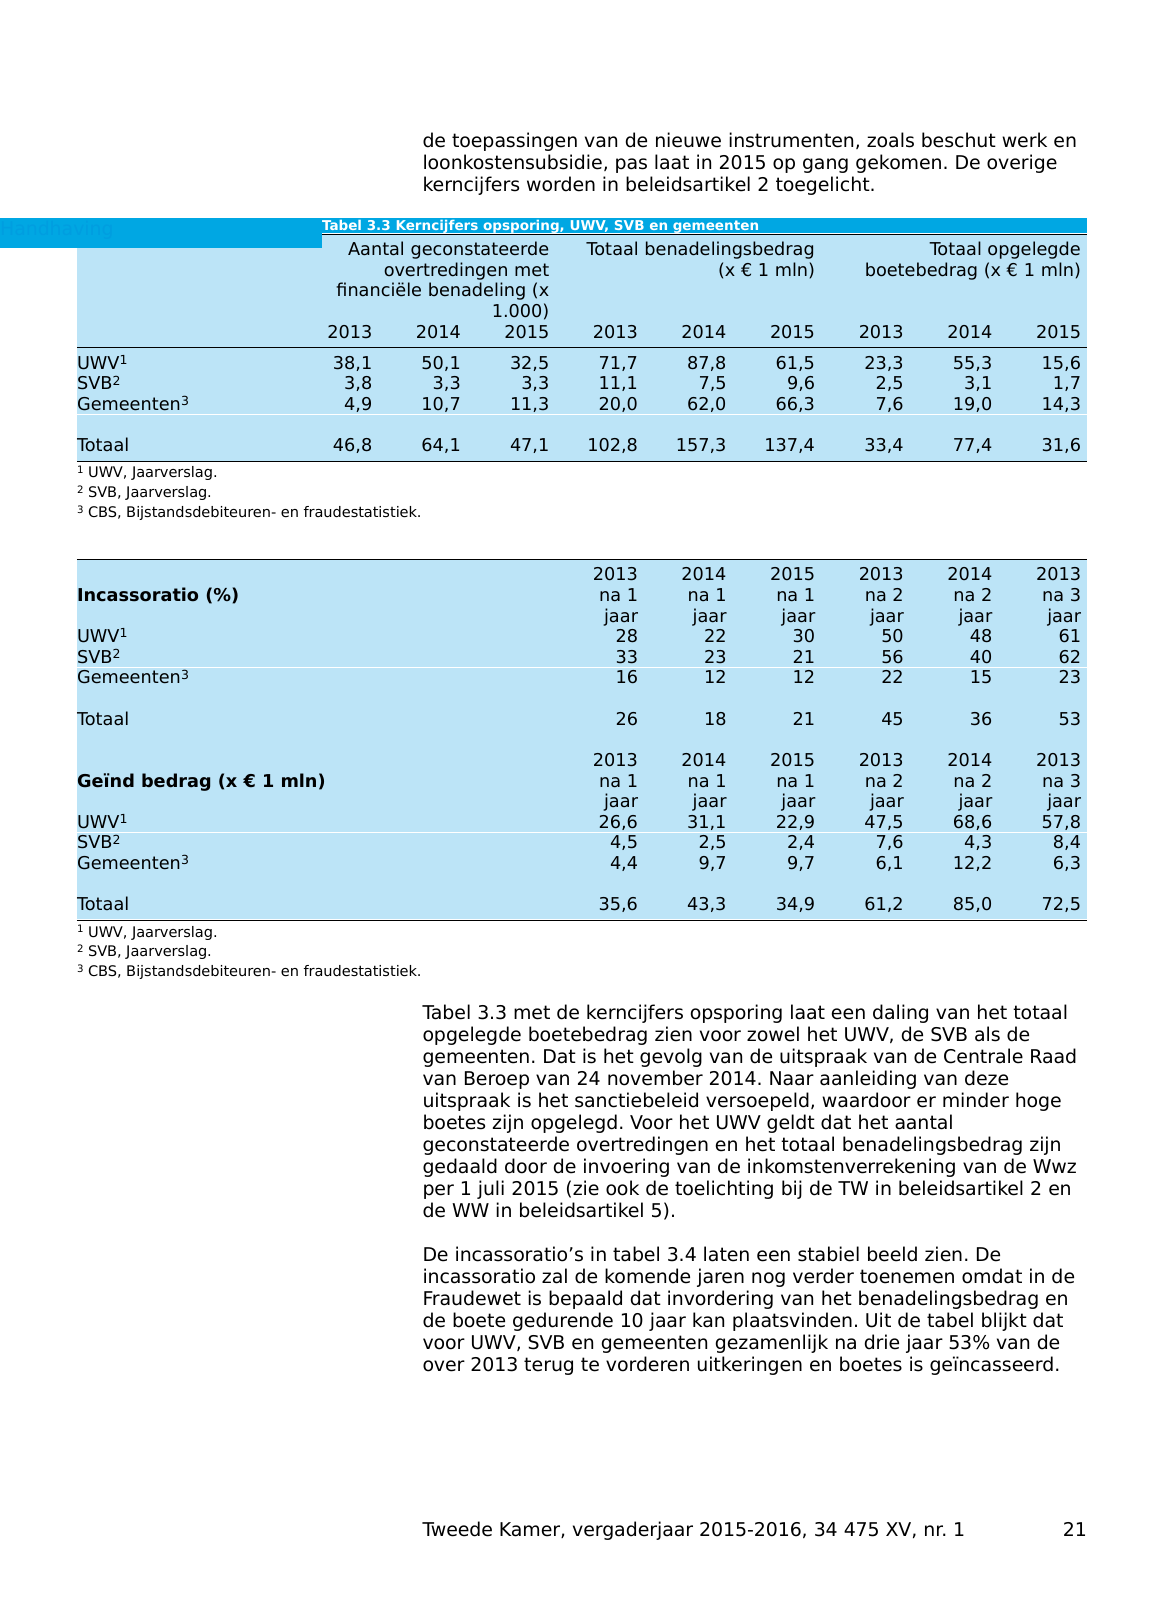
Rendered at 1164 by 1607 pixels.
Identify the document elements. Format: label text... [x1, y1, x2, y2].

table_cell na 1 jaar [555, 585, 644, 626]
table_cell 2015 [466, 322, 555, 347]
table_cell 12,2 [909, 853, 998, 874]
table_cell 71,7 [555, 348, 644, 373]
table_cell 21 [732, 709, 821, 729]
table_cell 2015 [732, 322, 821, 347]
table_cell 9,7 [644, 853, 732, 874]
table_cell Aantal geconstateerde overtredingen met financiële benadeling (x 1.000) [289, 235, 555, 322]
table_cell 26 [555, 709, 644, 729]
table_cell na 3 jaar [998, 771, 1087, 812]
table_cell 31,1 [644, 812, 732, 832]
table_cell 53 [998, 709, 1087, 729]
table_cell [909, 688, 998, 709]
table_cell 9,6 [732, 373, 821, 394]
table_cell 2014 [909, 750, 998, 771]
table_cell [909, 729, 998, 750]
table_cell [555, 729, 644, 750]
table_cell 2,5 [821, 373, 909, 394]
table_cell [821, 729, 909, 750]
table_cell [998, 688, 1087, 709]
table_cell Totaal [77, 709, 555, 729]
table_cell na 1 jaar [644, 585, 732, 626]
table_cell [77, 248, 289, 322]
table_cell 64,1 [378, 435, 466, 461]
table_cell 102,8 [555, 435, 644, 461]
table_cell na 1 jaar [644, 771, 732, 812]
table_cell 6,1 [821, 853, 909, 874]
table_cell 43,3 [644, 894, 732, 919]
text De incassoratio’s in tabel 3.4 laten een stabiel beeld zien. De incassoratio zal de komende jaren nog verder toenemen omdat in de Fraudewet is bepaald dat invordering van het benadelingsbedrag en de boete gedurende 10 jaar kan plaatsvinden. Uit de tabel blijkt dat voor UWV, SVB en gemeenten gezamenlijk na drie jaar 53% van de over 2013 terug te vorderen uitkeringen en boetes is geïncasseerd. [422, 1244, 1087, 1376]
table_cell [998, 874, 1087, 894]
table_cell 7,6 [821, 394, 909, 414]
table_cell 62,0 [644, 394, 732, 414]
table_cell 4,9 [289, 394, 378, 414]
table_cell 47,5 [821, 812, 909, 832]
table_cell 14,3 [998, 394, 1087, 414]
table_cell 19,0 [909, 394, 998, 414]
table_cell na 1 jaar [732, 771, 821, 812]
table_cell 23,3 [821, 348, 909, 373]
table_cell 57,8 [998, 812, 1087, 832]
table_cell Incassoratio (%) [77, 585, 555, 626]
table_cell 2013 [821, 750, 909, 771]
table_cell [821, 874, 909, 894]
table_cell Totaal [77, 435, 289, 461]
table_cell 10,7 [378, 394, 466, 414]
table_cell 15 [909, 668, 998, 688]
table_cell [77, 874, 555, 894]
table_cell 28 [555, 626, 644, 647]
table_cell Totaal opgelegde boetebedrag (x € 1 mln) [821, 235, 1087, 322]
table_cell [289, 415, 378, 435]
table_cell 50,1 [378, 348, 466, 373]
table_cell 2013 [998, 750, 1087, 771]
table_header Tabel 3.4 Kerncijfers incassoratio’s en geïnd bedrag, UWV, SVB en gemeenten [77, 543, 1087, 558]
table_cell 2014 [909, 560, 998, 585]
table_cell 15,6 [998, 348, 1087, 373]
table_cell Gemeenten3 [77, 668, 555, 688]
table_cell [732, 688, 821, 709]
table_cell [732, 415, 821, 435]
table_cell 33 [555, 647, 644, 667]
table_cell 87,8 [644, 348, 732, 373]
table_cell 2014 [378, 322, 466, 347]
table_cell [644, 415, 732, 435]
table_cell 55,3 [909, 348, 998, 373]
table_cell 1 UWV, Jaarverslag. 2 SVB, Jaarverslag. 3 CBS, Bijstandsdebiteuren- en fraudestatistiek. [77, 462, 1087, 521]
table_cell 34,9 [732, 894, 821, 919]
table_cell 47,1 [466, 435, 555, 461]
table_cell SVB2 [77, 373, 289, 394]
table_cell 9,7 [732, 853, 821, 874]
table_cell SVB2 [77, 647, 555, 667]
table_cell 7,5 [644, 373, 732, 394]
table_cell Gemeenten3 [77, 853, 555, 874]
table_cell 2013 [998, 560, 1087, 585]
table_cell 68,6 [909, 812, 998, 832]
table_cell 22 [644, 626, 732, 647]
table_cell [732, 874, 821, 894]
table_cell 26,6 [555, 812, 644, 832]
table_cell [998, 415, 1087, 435]
table_cell na 2 jaar [909, 771, 998, 812]
table_cell 2013 [289, 322, 378, 347]
table_cell 61 [998, 626, 1087, 647]
table_cell 4,3 [909, 833, 998, 853]
table_cell 2013 [555, 560, 644, 585]
table_cell 62 [998, 647, 1087, 667]
table_cell 2014 [909, 322, 998, 347]
table_cell [644, 874, 732, 894]
table_cell [998, 729, 1087, 750]
table_cell 12 [732, 668, 821, 688]
table_cell Gemeenten3 [77, 394, 289, 414]
table_cell [909, 874, 998, 894]
table_cell 23 [644, 647, 732, 667]
table_cell 3,3 [466, 373, 555, 394]
table_cell na 2 jaar [821, 771, 909, 812]
table_cell 2013 [555, 322, 644, 347]
table_cell 2013 [821, 560, 909, 585]
table_cell [732, 729, 821, 750]
table_cell 18 [644, 709, 732, 729]
table_cell [555, 874, 644, 894]
table_cell 48 [909, 626, 998, 647]
table_cell 8,4 [998, 833, 1087, 853]
table_cell 2,4 [732, 833, 821, 853]
table_cell 6,3 [998, 853, 1087, 874]
table_cell 46,8 [289, 435, 378, 461]
table_cell [644, 688, 732, 709]
table_cell 3,1 [909, 373, 998, 394]
table_cell [77, 750, 555, 771]
table_cell [644, 729, 732, 750]
table_cell Totaal benadelingsbedrag (x € 1 mln) [555, 235, 821, 322]
table_cell [77, 688, 555, 709]
table_cell UWV1 [77, 626, 555, 647]
table_cell 30 [732, 626, 821, 647]
table_cell 32,5 [466, 348, 555, 373]
table_cell 61,5 [732, 348, 821, 373]
table_cell 1 UWV, Jaarverslag. 2 SVB, Jaarverslag. 3 CBS, Bijstandsdebiteuren- en fraudestatistiek. [77, 921, 1087, 980]
table_cell 3,8 [289, 373, 378, 394]
table_cell [378, 415, 466, 435]
table_cell 2014 [644, 560, 732, 585]
table_cell UWV1 [77, 348, 289, 373]
table_cell 3,3 [378, 373, 466, 394]
table_cell UWV1 [77, 812, 555, 832]
table_cell [77, 729, 555, 750]
table_cell [77, 560, 555, 585]
table_cell Geïnd bedrag (x € 1 mln) [77, 771, 555, 812]
table_cell 11,3 [466, 394, 555, 414]
table_cell 2,5 [644, 833, 732, 853]
table_cell 40 [909, 647, 998, 667]
table_header Tabel 3.3 Kerncijfers opsporing, UWV, SVB en gemeenten [0, 218, 1087, 248]
text Tabel 3.3 met de kerncijfers opsporing laat een daling van het totaal opgelegde boetebedrag zien voor zowel het UWV, de SVB als de gemeenten. Dat is het gevolg van de uitspraak van de Centrale Raad van Beroep van 24 november 2014. Naar aanleiding van deze uitspraak is het sanctiebeleid versoepeld, waardoor er minder hoge boetes zijn opgelegd. Voor het UWV geldt dat het aantal geconstateerde overtredingen en het totaal benadelingsbedrag zijn gedaald door de invoering van de inkomstenverrekening van de Wwz per 1 juli 2015 (zie ook de toelichting bij de TW in beleidsartikel 2 en de WW in beleidsartikel 5). [422, 1002, 1087, 1222]
table_cell 2014 [644, 322, 732, 347]
table_cell 2014 [644, 750, 732, 771]
table_cell [466, 415, 555, 435]
table_cell 77,4 [909, 435, 998, 461]
table_cell 4,4 [555, 853, 644, 874]
table_cell 61,2 [821, 894, 909, 919]
table_cell 36 [909, 709, 998, 729]
table_cell [77, 322, 289, 347]
table_cell 45 [821, 709, 909, 729]
table_cell [77, 415, 289, 435]
table_cell 12 [644, 668, 732, 688]
text de toepassingen van de nieuwe instrumenten, zoals beschut werk en loonkostensubsidie, pas laat in 2015 op gang gekomen. De overige kerncijfers worden in beleidsartikel 2 toegelicht. [422, 130, 1087, 196]
table_cell 35,6 [555, 894, 644, 919]
table_cell 2013 [821, 322, 909, 347]
table_cell [821, 415, 909, 435]
table_cell 137,4 [732, 435, 821, 461]
table_cell Totaal [77, 894, 555, 919]
table_cell [909, 415, 998, 435]
table_cell 7,6 [821, 833, 909, 853]
table_cell 50 [821, 626, 909, 647]
table_cell 1,7 [998, 373, 1087, 394]
table_cell 22,9 [732, 812, 821, 832]
table_cell 157,3 [644, 435, 732, 461]
table_cell na 1 jaar [555, 771, 644, 812]
table_cell na 2 jaar [909, 585, 998, 626]
table_cell 66,3 [732, 394, 821, 414]
table_cell 56 [821, 647, 909, 667]
table_cell [555, 415, 644, 435]
table_cell 22 [821, 668, 909, 688]
table_cell 2015 [732, 750, 821, 771]
table_cell 21 [732, 647, 821, 667]
table_cell 38,1 [289, 348, 378, 373]
table_cell 11,1 [555, 373, 644, 394]
table_cell SVB2 [77, 833, 555, 853]
table_cell 72,5 [998, 894, 1087, 919]
table_cell na 3 jaar [998, 585, 1087, 626]
table_cell [555, 688, 644, 709]
table_cell 31,6 [998, 435, 1087, 461]
table_cell [821, 688, 909, 709]
table_cell 23 [998, 668, 1087, 688]
table_cell 85,0 [909, 894, 998, 919]
table_cell 2013 [555, 750, 644, 771]
table_cell 4,5 [555, 833, 644, 853]
table_cell 2015 [732, 560, 821, 585]
table_cell na 2 jaar [821, 585, 909, 626]
table_cell 16 [555, 668, 644, 688]
table_cell 20,0 [555, 394, 644, 414]
table_cell 33,4 [821, 435, 909, 461]
table_cell 2015 [998, 322, 1087, 347]
table_cell na 1 jaar [732, 585, 821, 626]
